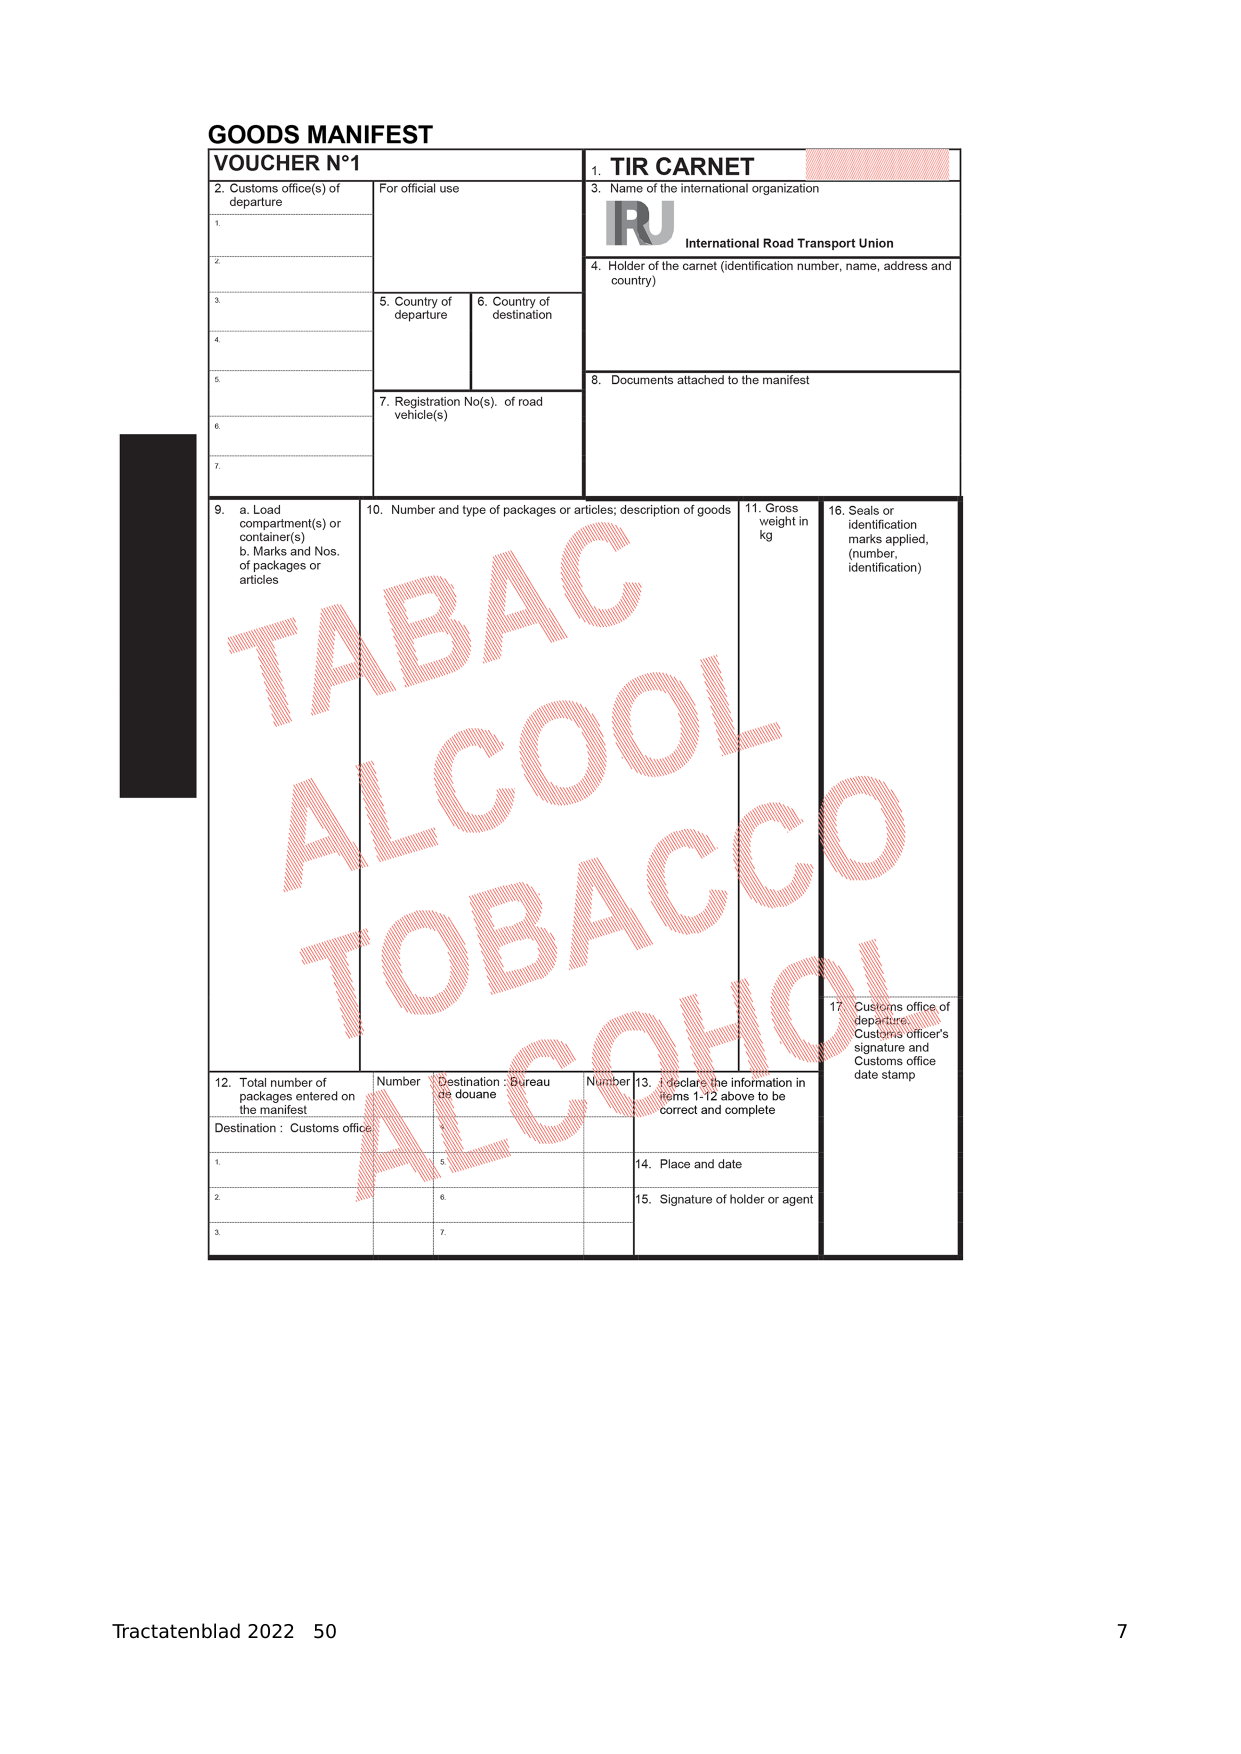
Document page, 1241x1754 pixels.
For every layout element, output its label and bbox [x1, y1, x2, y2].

picture [112, 116, 969, 1268]
